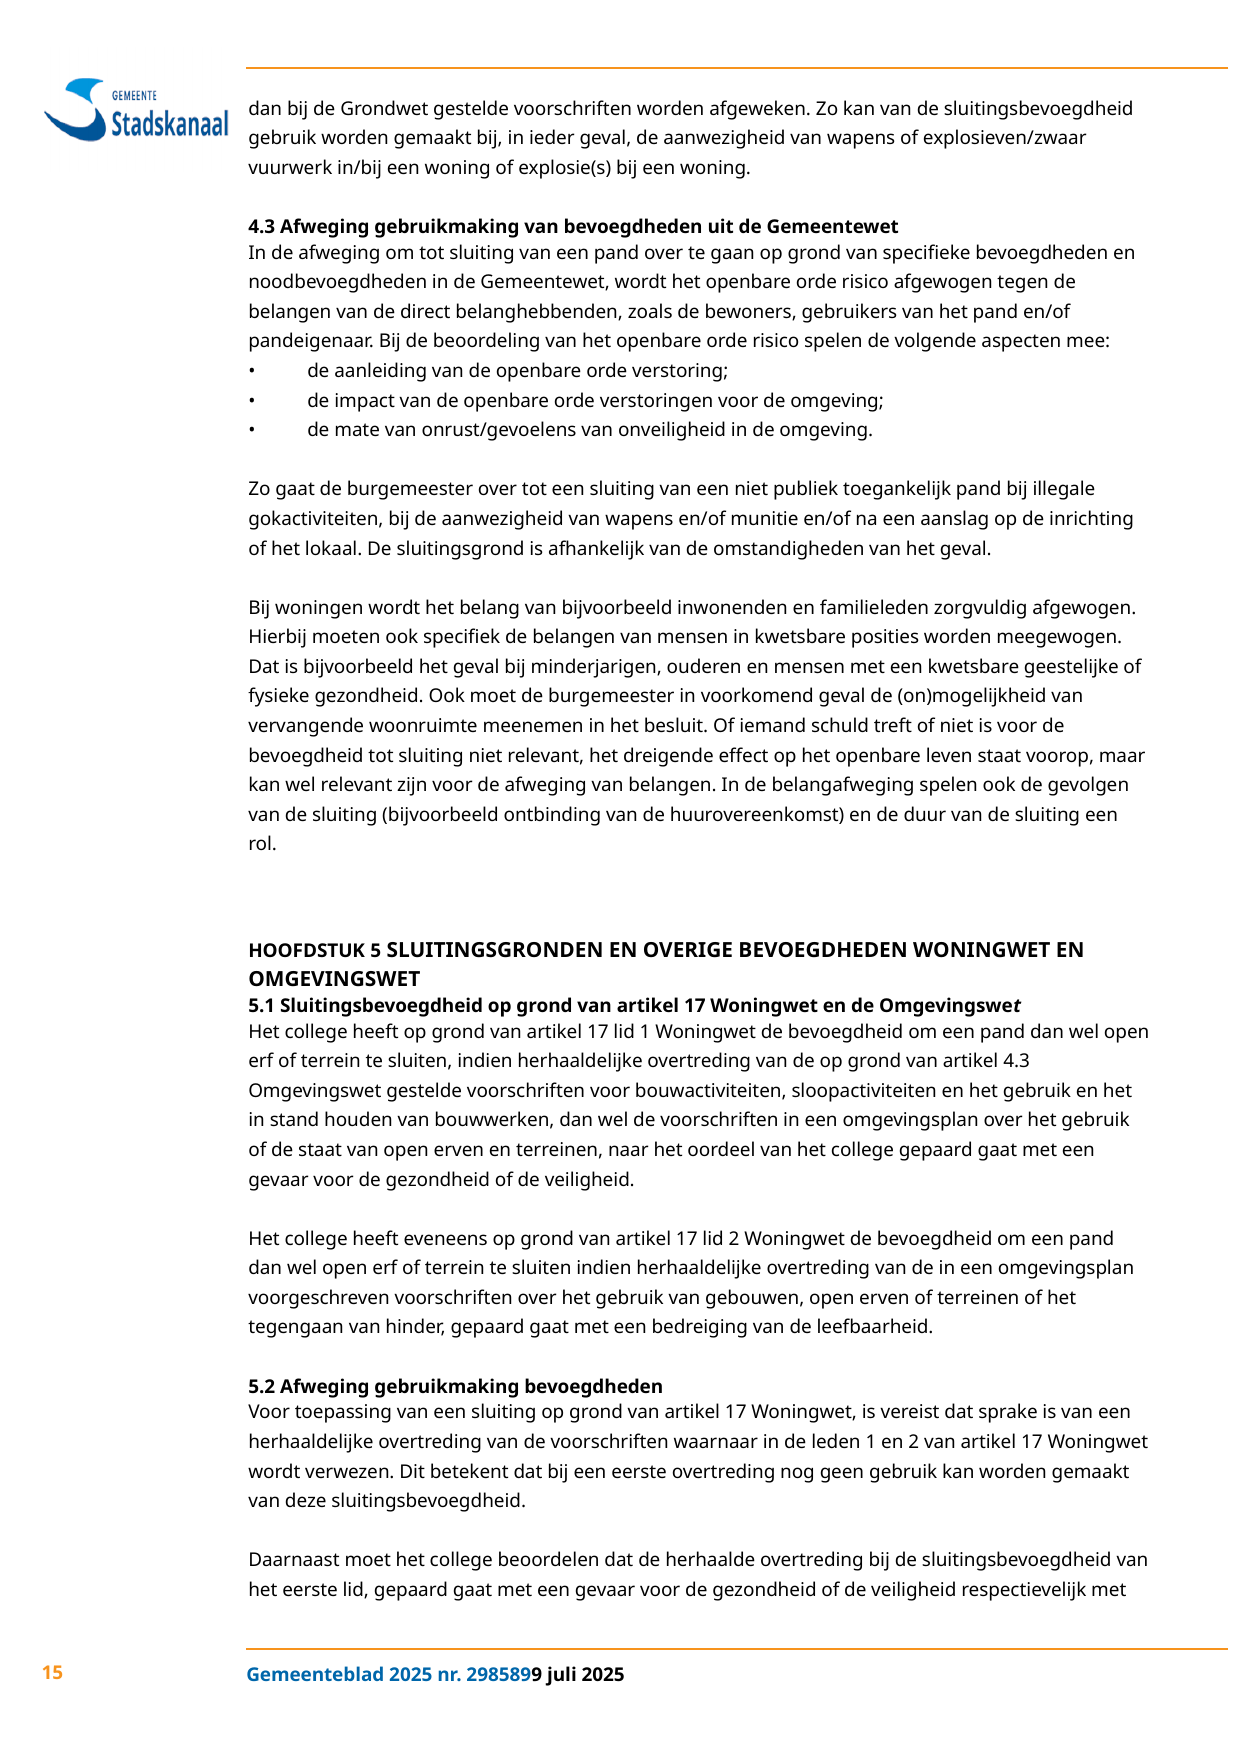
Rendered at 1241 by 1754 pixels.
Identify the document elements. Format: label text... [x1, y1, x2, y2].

list de mate van onrust/gevoelens van onveiligheid in de omgeving. [248, 416, 1152, 442]
text Daarnaast moet het college beoordelen dat de herhaalde overtreding bij de sluitingsbevoegdheid van het eerste lid, gepaard gaat met een gevaar voor de gezondheid of de veiligheid respectievelijk met [248, 1547, 1152, 1602]
text Bij woningen wordt het belang van bijvoorbeeld inwonenden en familieleden zorgvuldig afgewogen. Hierbij moeten ook specifiek de belangen van mensen in kwetsbare posities worden meegewogen. Dat is bijvoorbeeld het geval bij minderjarigen, ouderen en mensen met een kwetsbare geestelijke of fysieke gezondheid. Ook moet de burgemeester in voorkomend geval de (on)mogelijkheid van vervangende woonruimte meenemen in het besluit. Of iemand schuld treft of niet is voor de bevoegdheid tot sluiting niet relevant, het dreigende effect op het openbare leven staat voorop, maar kan wel relevant zijn voor de afweging van belangen. In de belangafweging spelen ook de gevolgen van de sluiting (bijvoorbeeld ontbinding van de huurovereenkomst) en de duur van de sluiting een rol. [248, 594, 1152, 856]
picture [41, 47, 231, 172]
text Het college heeft eveneens op grond van artikel 17 lid 2 Woningwet de bevoegdheid om een pand dan wel open erf of terrein te sluiten indien herhaaldelijke overtreding van de in een omgevingsplan voorgeschreven voorschriften over het gebruik van gebouwen, open erven of terreinen of het tegengaan van hinder, gepaard gaat met een bedreiging van de leefbaarheid. [248, 1225, 1152, 1339]
list de impact van de openbare orde verstoringen voor de omgeving; [248, 387, 1152, 412]
text Voor toepassing van een sluiting op grond van artikel 17 Woningwet, is vereist dat sprake is van een herhaaldelijke overtreding van de voorschriften waarnaar in de leden 1 en 2 van artikel 17 Woningwet wordt verwezen. Dit betekent dat bij een eerste overtreding nog geen gebruik kan worden gemaakt van deze sluitingsbevoegdheid. [248, 1399, 1152, 1513]
text Zo gaat de burgemeester over tot een sluiting van een niet publiek toegankelijk pand bij illegale gokactiviteiten, bij de aanwezigheid van wapens en/of munitie en/of na een aanslag op de inrichting of het lokaal. De sluitingsgrond is afhankelijk van de omstandigheden van het geval. [248, 476, 1152, 560]
text In de afweging om tot sluiting van een pand over te gaan op grond van specifieke bevoegdheden en noodbevoegdheden in de Gemeentewet, wordt het openbare orde risico afgewogen tegen de belangen van de direct belanghebbenden, zoals de bewoners, gebruikers van het pand en/of pandeigenaar. Bij de beoordeling van het openbare orde risico spelen de volgende aspecten mee: [248, 239, 1152, 353]
text 4.3 Afweging gebruikmaking van bevoegdheden uit de Gemeentewet [248, 213, 1152, 239]
list de aanleiding van de openbare orde verstoring; [248, 357, 1152, 383]
text Het college heeft op grond van artikel 17 lid 1 Woningwet de bevoegdheid om een pand dan wel open erf of terrein te sluiten, indien herhaaldelijke overtreding van de op grond van artikel 4.3 Omgevingswet gestelde voorschriften voor bouwactiviteiten, sloopactiviteiten en het gebruik en het in stand houden van bouwwerken, dan wel de voorschriften in een omgevingsplan over het gebruik of de staat van open erven en terreinen, naar het oordeel van het college gepaard gaat met een gevaar voor de gezondheid of de veiligheid. [248, 1018, 1152, 1192]
text HOOFDSTUK 5 SLUITINGSGRONDEN EN OVERIGE BEVOEGDHEDEN WONINGWET EN OMGEVINGSWET [248, 935, 1152, 992]
text dan bij de Grondwet gestelde voorschriften worden afgeweken. Zo kan van de sluitingsbevoegdheid gebruik worden gemaakt bij, in ieder geval, de aanwezigheid van wapens of explosieven/zwaar vuurwerk in/bij een woning of explosie(s) bij een woning. [248, 95, 1152, 180]
text 5.1 Sluitingsbevoegdheid op grond van artikel 17 Woningwet en de Omgevingswet [248, 992, 1152, 1018]
text 5.2 Afweging gebruikmaking bevoegdheden [248, 1373, 1152, 1399]
